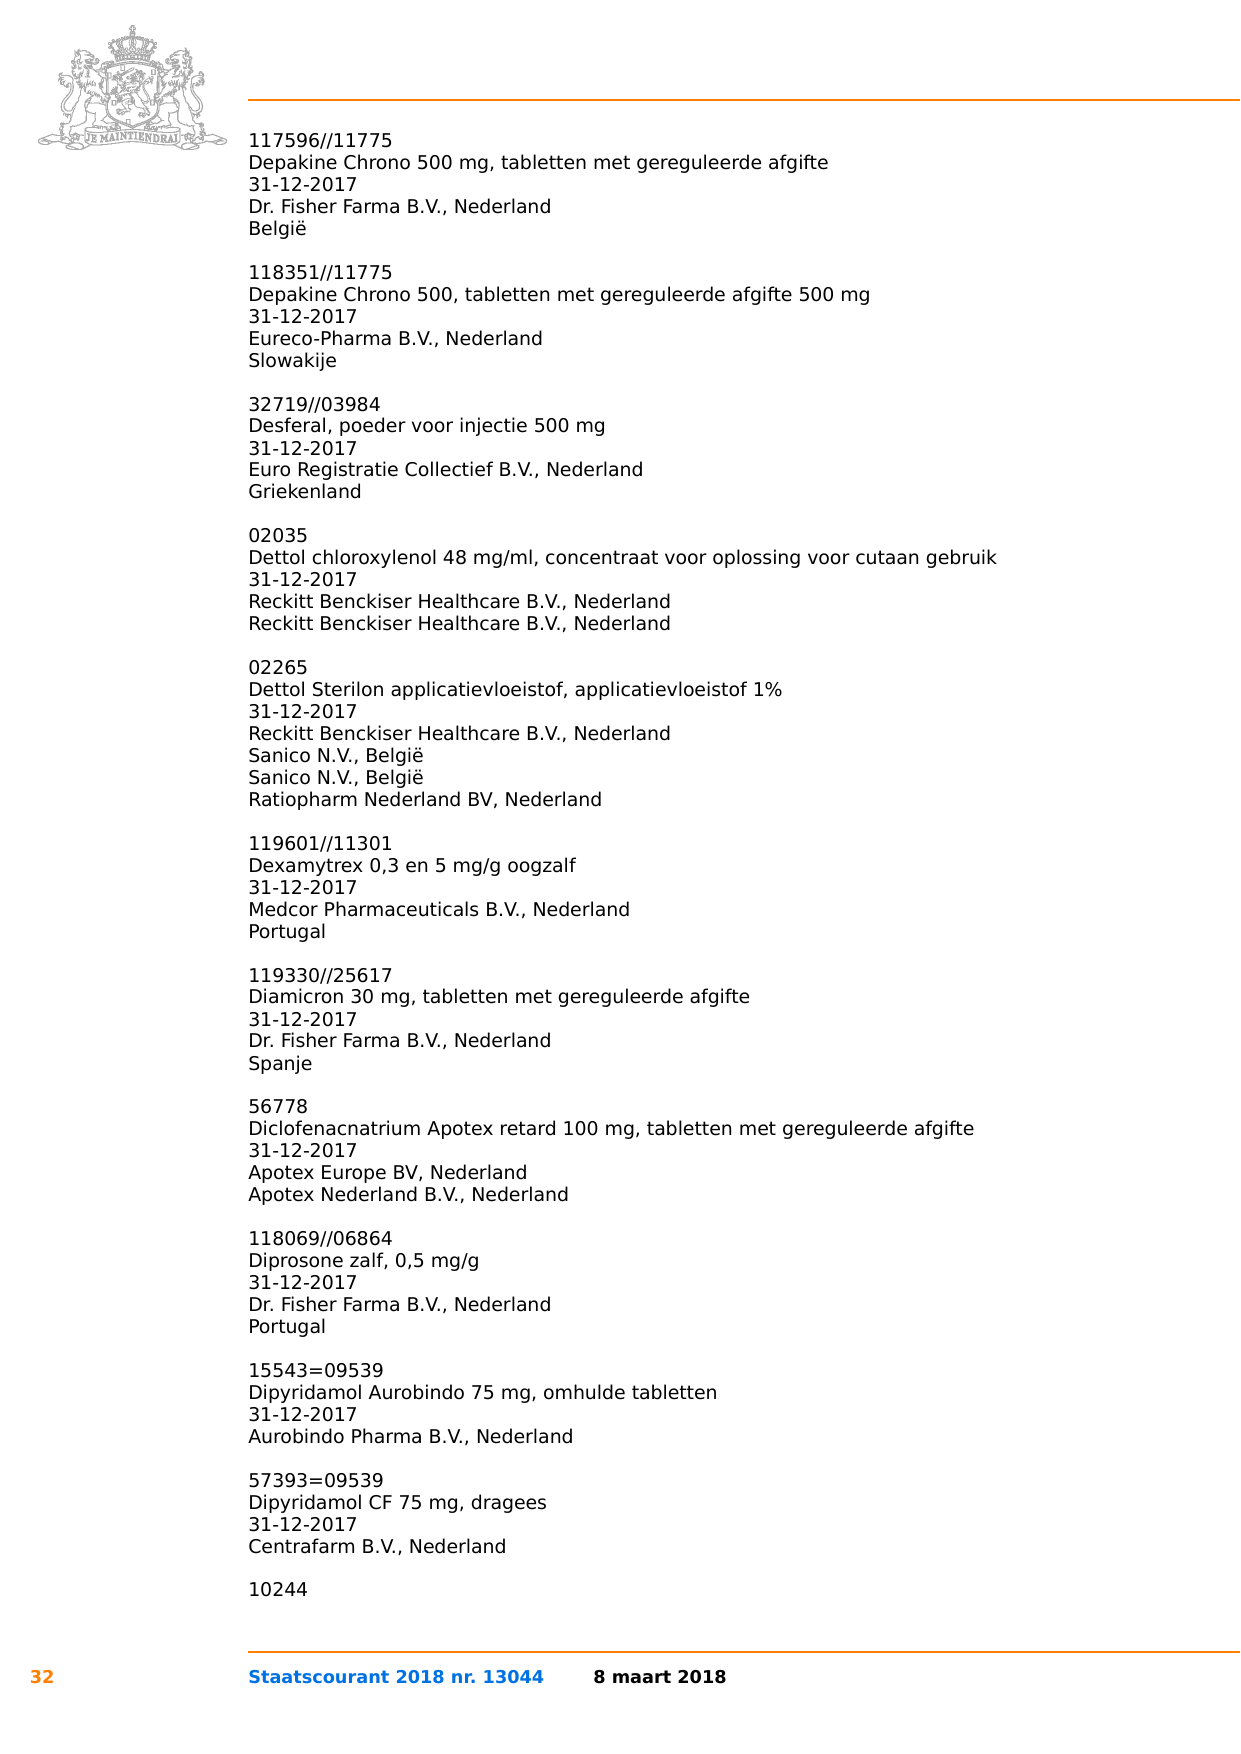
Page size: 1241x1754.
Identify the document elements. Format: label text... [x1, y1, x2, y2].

text Apotex Europe BV, Nederland [248, 1162, 1163, 1184]
text Dr. Fisher Farma B.V., Nederland [248, 1294, 1163, 1316]
text Diprosone zalf, 0,5 mg/g [248, 1250, 1163, 1272]
text 117596//11775 [248, 130, 1163, 152]
text Centrafarm B.V., Nederland [248, 1536, 1163, 1557]
text België [248, 218, 1163, 240]
text 31-12-2017 [248, 1272, 1163, 1294]
text Dipyridamol CF 75 mg, dragees [248, 1492, 1163, 1513]
text Portugal [248, 921, 1163, 943]
text Dr. Fisher Farma B.V., Nederland [248, 1030, 1163, 1052]
text 02035 [248, 525, 1163, 547]
text Desferal, poeder voor injectie 500 mg [248, 415, 1163, 437]
text Aurobindo Pharma B.V., Nederland [248, 1426, 1163, 1448]
text Dipyridamol Aurobindo 75 mg, omhulde tabletten [248, 1382, 1163, 1404]
text Apotex Nederland B.V., Nederland [248, 1184, 1163, 1206]
text 31-12-2017 [248, 1008, 1163, 1030]
text Medcor Pharmaceuticals B.V., Nederland [248, 899, 1163, 921]
text 31-12-2017 [248, 174, 1163, 196]
text Griekenland [248, 481, 1163, 503]
text Sanico N.V., België [248, 745, 1163, 767]
text Diclofenacnatrium Apotex retard 100 mg, tabletten met gereguleerde afgifte [248, 1118, 1163, 1140]
text Reckitt Benckiser Healthcare B.V., Nederland [248, 723, 1163, 745]
text Spanje [248, 1052, 1163, 1074]
text Dexamytrex 0,3 en 5 mg/g oogzalf [248, 855, 1163, 877]
text Dettol Sterilon applicatievloeistof, applicatievloeistof 1% [248, 679, 1163, 701]
text 119601//11301 [248, 833, 1163, 855]
text Dr. Fisher Farma B.V., Nederland [248, 196, 1163, 218]
text 31-12-2017 [248, 437, 1163, 459]
text 31-12-2017 [248, 306, 1163, 328]
text Sanico N.V., België [248, 767, 1163, 789]
text Euro Registratie Collectief B.V., Nederland [248, 459, 1163, 481]
text Reckitt Benckiser Healthcare B.V., Nederland [248, 613, 1163, 635]
text 31-12-2017 [248, 701, 1163, 723]
text 31-12-2017 [248, 1404, 1163, 1426]
text 118069//06864 [248, 1228, 1163, 1250]
text 32719//03984 [248, 393, 1163, 415]
text 31-12-2017 [248, 569, 1163, 591]
text 02265 [248, 657, 1163, 679]
text Diamicron 30 mg, tabletten met gereguleerde afgifte [248, 986, 1163, 1008]
text 57393=09539 [248, 1469, 1163, 1492]
text 119330//25617 [248, 964, 1163, 986]
text 31-12-2017 [248, 1140, 1163, 1162]
text Eureco-Pharma B.V., Nederland [248, 328, 1163, 349]
text Dettol chloroxylenol 48 mg/ml, concentraat voor oplossing voor cutaan gebruik [248, 547, 1163, 569]
text 31-12-2017 [248, 1513, 1163, 1536]
text 15543=09539 [248, 1360, 1163, 1382]
text 10244 [248, 1579, 1163, 1601]
picture [38, 25, 227, 150]
text 56778 [248, 1096, 1163, 1118]
text Depakine Chrono 500 mg, tabletten met gereguleerde afgifte [248, 152, 1163, 174]
text 31-12-2017 [248, 877, 1163, 899]
text Depakine Chrono 500, tabletten met gereguleerde afgifte 500 mg [248, 284, 1163, 306]
text Portugal [248, 1316, 1163, 1338]
text 118351//11775 [248, 262, 1163, 284]
text Reckitt Benckiser Healthcare B.V., Nederland [248, 591, 1163, 613]
text Ratiopharm Nederland BV, Nederland [248, 789, 1163, 811]
text Slowakije [248, 349, 1163, 372]
